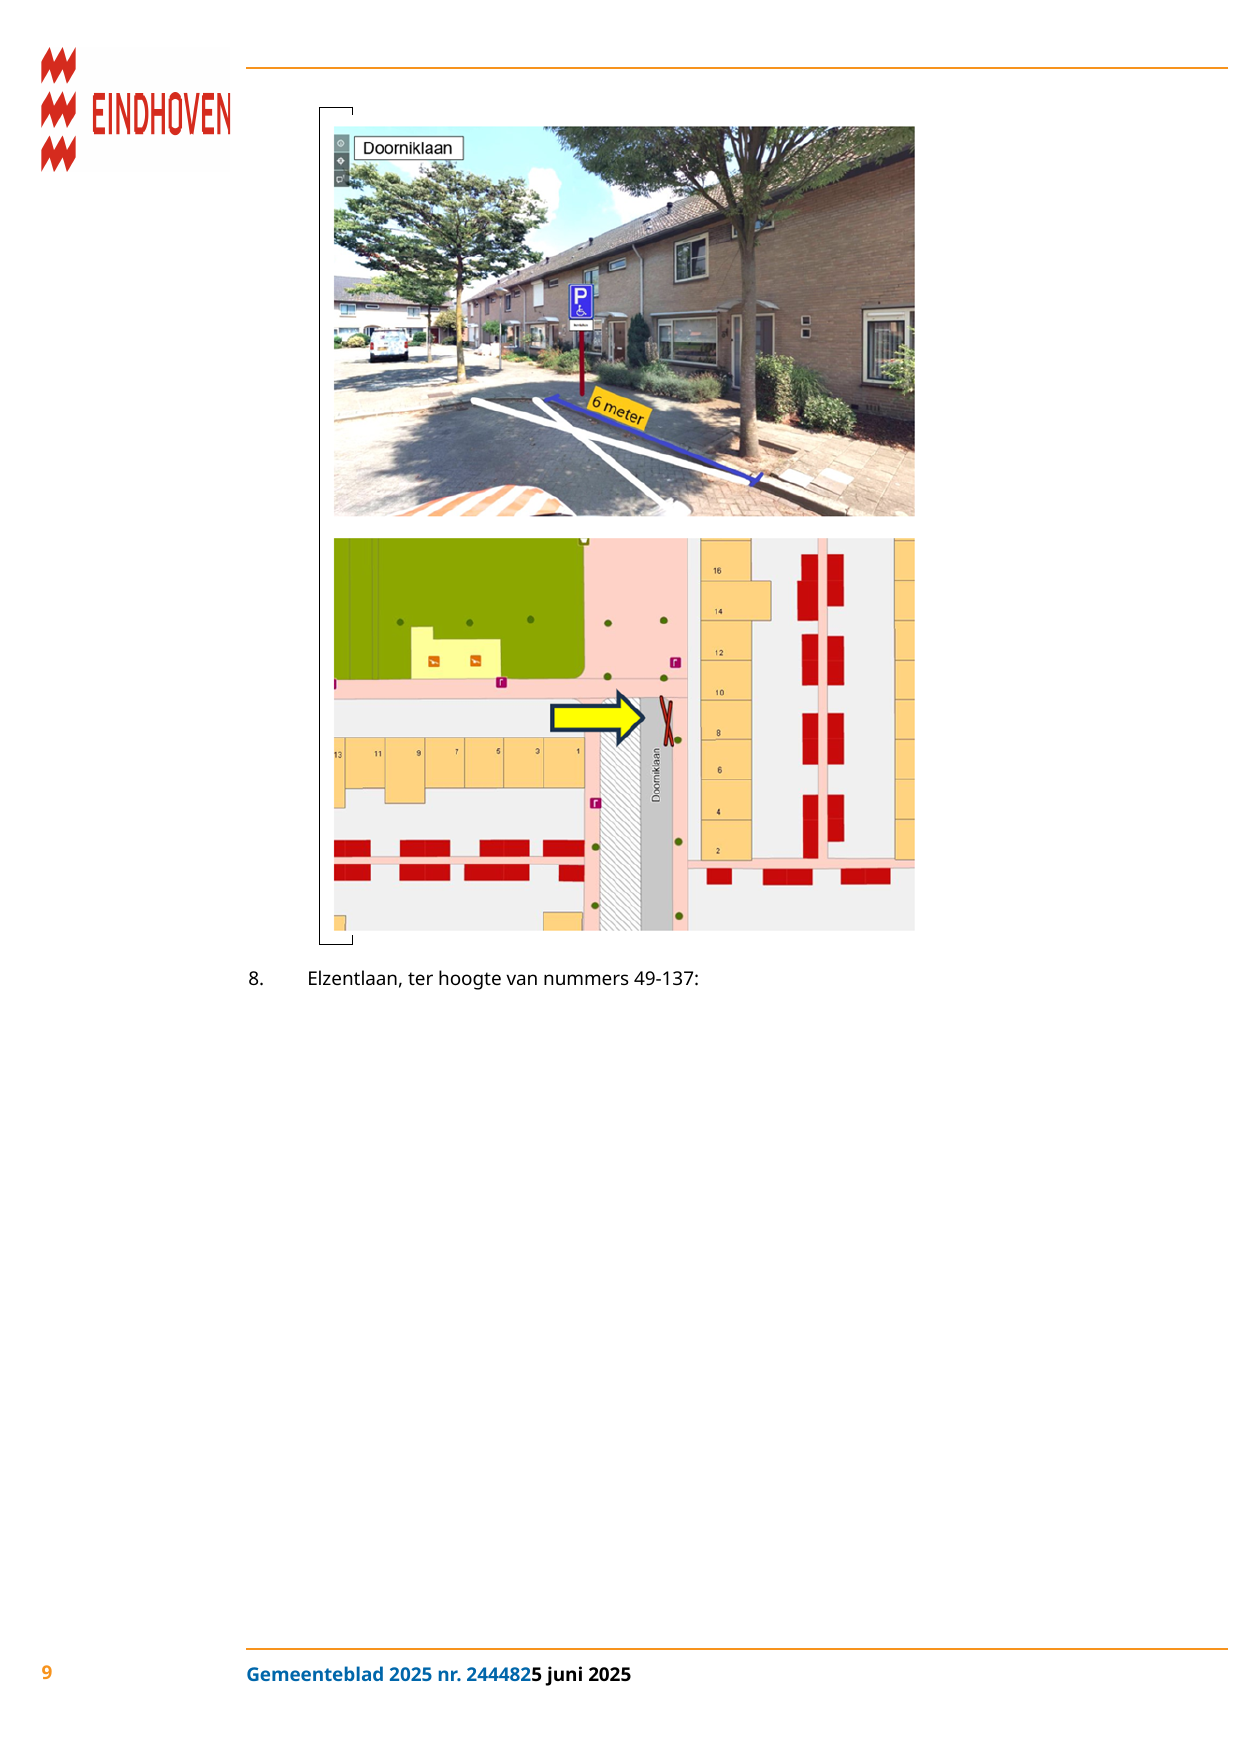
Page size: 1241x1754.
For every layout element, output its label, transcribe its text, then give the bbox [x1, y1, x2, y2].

list Elzentlaan, ter hoogte van nummers 49-137: [248, 965, 1152, 991]
picture [327, 115, 919, 935]
picture [41, 47, 231, 172]
